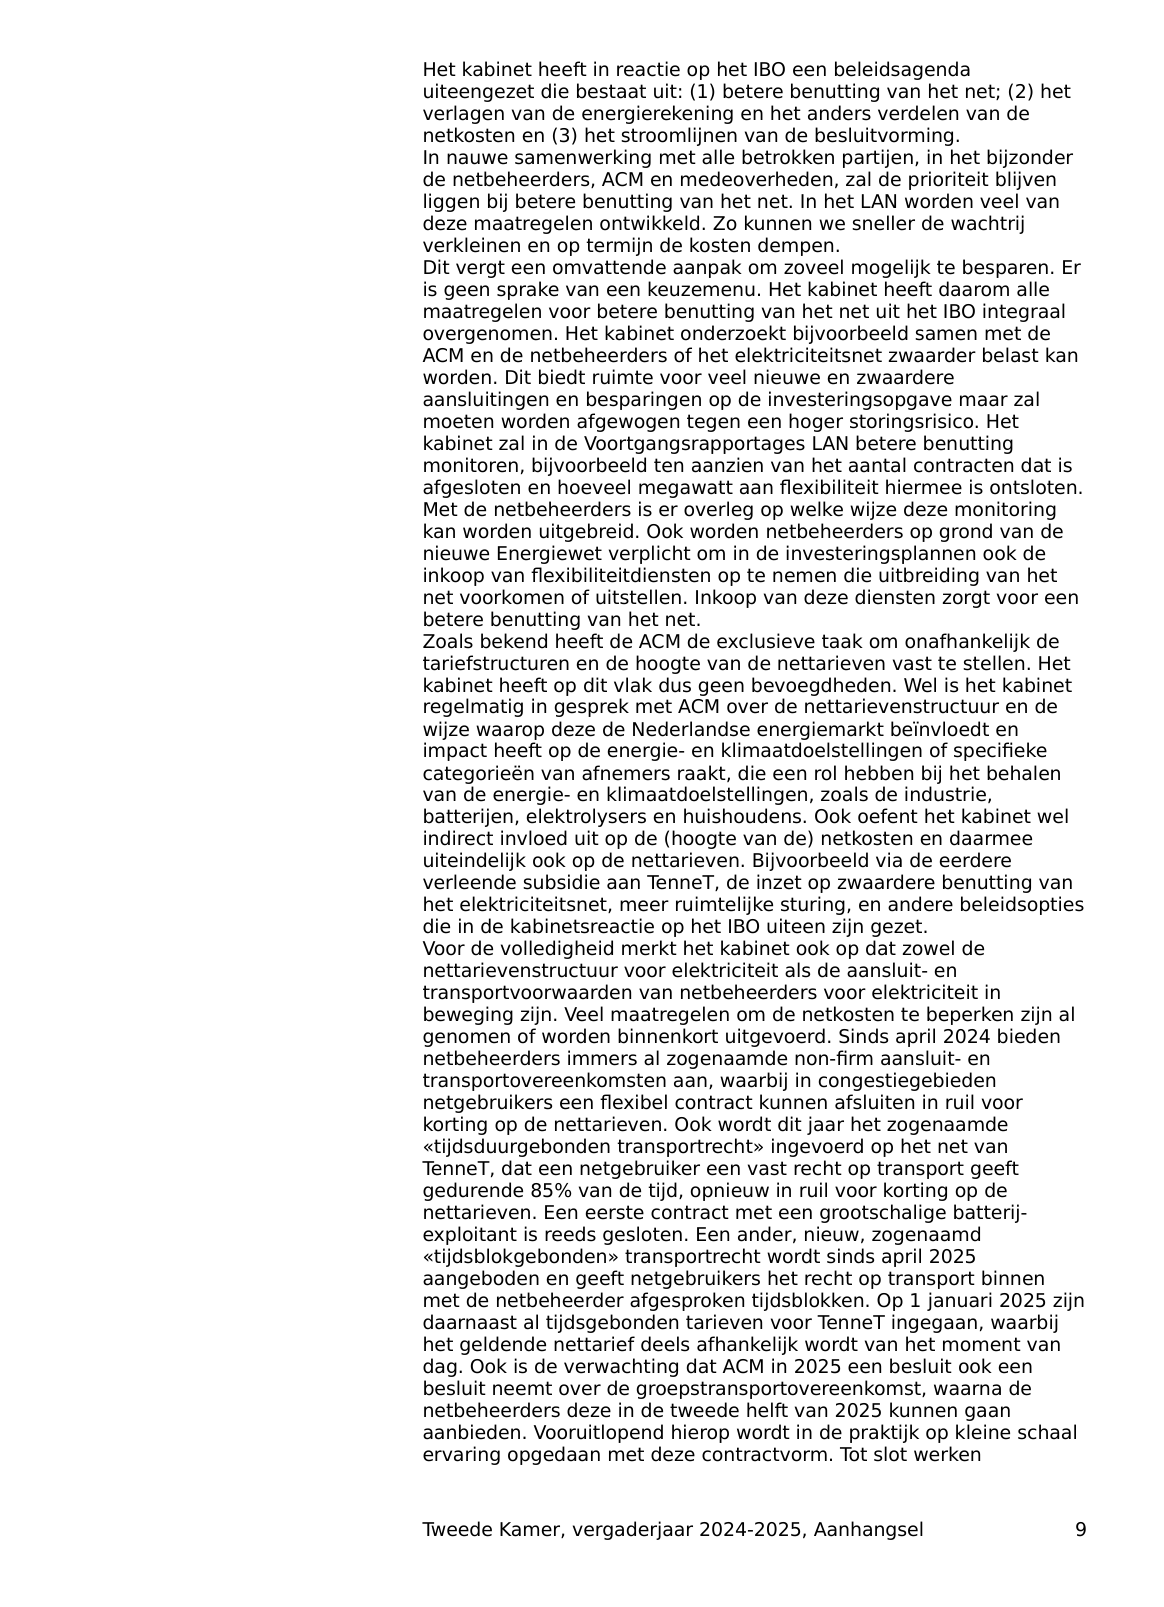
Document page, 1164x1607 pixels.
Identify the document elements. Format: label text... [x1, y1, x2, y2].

text Zoals bekend heeft de ACM de exclusieve taak om onafhankelijk de tariefstructuren en de hoogte van de nettarieven vast te stellen. Het kabinet heeft op dit vlak dus geen bevoegdheden. Wel is het kabinet regelmatig in gesprek met ACM over de nettarievenstructuur en de wijze waarop deze de Nederlandse energiemarkt beïnvloedt en impact heeft op de energie- en klimaatdoelstellingen of specifieke categorieën van afnemers raakt, die een rol hebben bij het behalen van de energie- en klimaatdoelstellingen, zoals de industrie, batterijen, elektrolysers en huishoudens. Ook oefent het kabinet wel indirect invloed uit op de (hoogte van de) netkosten en daarmee uiteindelijk ook op de nettarieven. Bijvoorbeeld via de eerdere verleende subsidie aan TenneT, de inzet op zwaardere benutting van het elektriciteitsnet, meer ruimtelijke sturing, en andere beleidsopties die in de kabinetsreactie op het IBO uiteen zijn gezet. [422, 631, 1087, 938]
text Dit vergt een omvattende aanpak om zoveel mogelijk te besparen. Er is geen sprake van een keuzemenu. Het kabinet heeft daarom alle maatregelen voor betere benutting van het net uit het IBO integraal overgenomen. Het kabinet onderzoekt bijvoorbeeld samen met de ACM en de netbeheerders of het elektriciteitsnet zwaarder belast kan worden. Dit biedt ruimte voor veel nieuwe en zwaardere aansluitingen en besparingen op de investeringsopgave maar zal moeten worden afgewogen tegen een hoger storingsrisico. Het kabinet zal in de Voortgangsrapportages LAN betere benutting monitoren, bijvoorbeeld ten aanzien van het aantal contracten dat is afgesloten en hoeveel megawatt aan flexibiliteit hiermee is ontsloten. Met de netbeheerders is er overleg op welke wijze deze monitoring kan worden uitgebreid. Ook worden netbeheerders op grond van de nieuwe Energiewet verplicht om in de investeringsplannen ook de inkoop van flexibiliteitdiensten op te nemen die uitbreiding van het net voorkomen of uitstellen. Inkoop van deze diensten zorgt voor een betere benutting van het net. [422, 257, 1087, 631]
text Het kabinet heeft in reactie op het IBO een beleidsagenda uiteengezet die bestaat uit: (1) betere benutting van het net; (2) het verlagen van de energierekening en het anders verdelen van de netkosten en (3) het stroomlijnen van de besluitvorming. [422, 59, 1087, 147]
text In nauwe samenwerking met alle betrokken partijen, in het bijzonder de netbeheerders, ACM en medeoverheden, zal de prioriteit blijven liggen bij betere benutting van het net. In het LAN worden veel van deze maatregelen ontwikkeld. Zo kunnen we sneller de wachtrij verkleinen en op termijn de kosten dempen. [422, 147, 1087, 257]
text Voor de volledigheid merkt het kabinet ook op dat zowel de nettarievenstructuur voor elektriciteit als de aansluit- en transportvoorwaarden van netbeheerders voor elektriciteit in beweging zijn. Veel maatregelen om de netkosten te beperken zijn al genomen of worden binnenkort uitgevoerd. Sinds april 2024 bieden netbeheerders immers al zogenaamde non-firm aansluit- en transportovereenkomsten aan, waarbij in congestiegebieden netgebruikers een flexibel contract kunnen afsluiten in ruil voor korting op de nettarieven. Ook wordt dit jaar het zogenaamde «tijdsduurgebonden transportrecht» ingevoerd op het net van TenneT, dat een netgebruiker een vast recht op transport geeft gedurende 85% van de tijd, opnieuw in ruil voor korting op de nettarieven. Een eerste contract met een grootschalige batterij-exploitant is reeds gesloten. Een ander, nieuw, zogenaamd «tijdsblokgebonden» transportrecht wordt sinds april 2025 aangeboden en geeft netgebruikers het recht op transport binnen met de netbeheerder afgesproken tijdsblokken. Op 1 januari 2025 zijn daarnaast al tijdsgebonden tarieven voor TenneT ingegaan, waarbij het geldende nettarief deels afhankelijk wordt van het moment van dag. Ook is de verwachting dat ACM in 2025 een besluit ook een besluit neemt over de groepstransportovereenkomst, waarna de netbeheerders deze in de tweede helft van 2025 kunnen gaan aanbieden. Vooruitlopend hierop wordt in de praktijk op kleine schaal ervaring opgedaan met deze contractvorm. Tot slot werken [422, 938, 1087, 1466]
